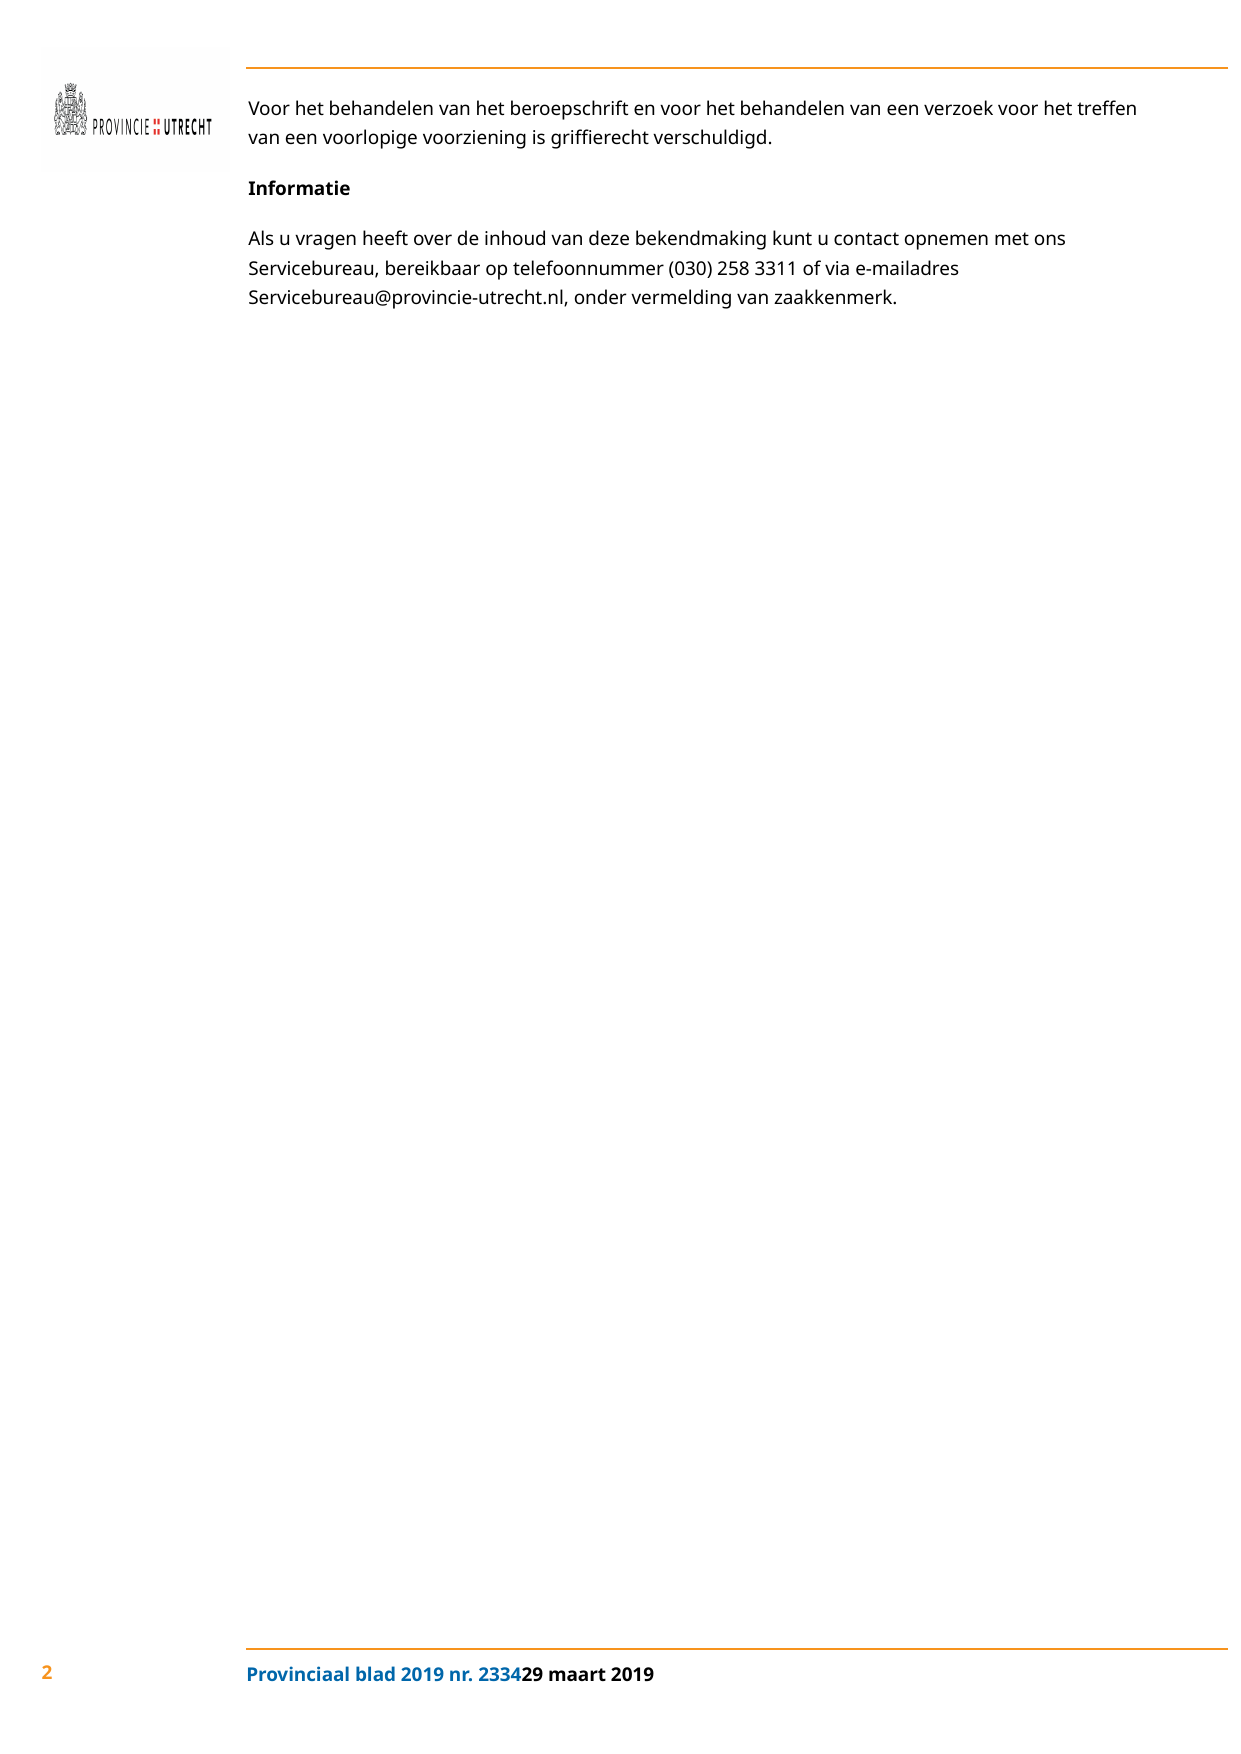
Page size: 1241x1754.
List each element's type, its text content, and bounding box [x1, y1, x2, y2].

picture [41, 47, 231, 172]
text Informatie [248, 175, 1152, 201]
text Als u vragen heeft over de inhoud van deze bekendmaking kunt u contact opnemen met ons Servicebureau, bereikbaar op telefoonnummer (030) 258 3311 of via e-mailadres Servicebureau@provincie-utrecht.nl, onder vermelding van zaakkenmerk. [248, 225, 1152, 310]
text Voor het behandelen van het beroepschrift en voor het behandelen van een verzoek voor het treffen van een voorlopige voorziening is griffierecht verschuldigd. [248, 95, 1152, 150]
